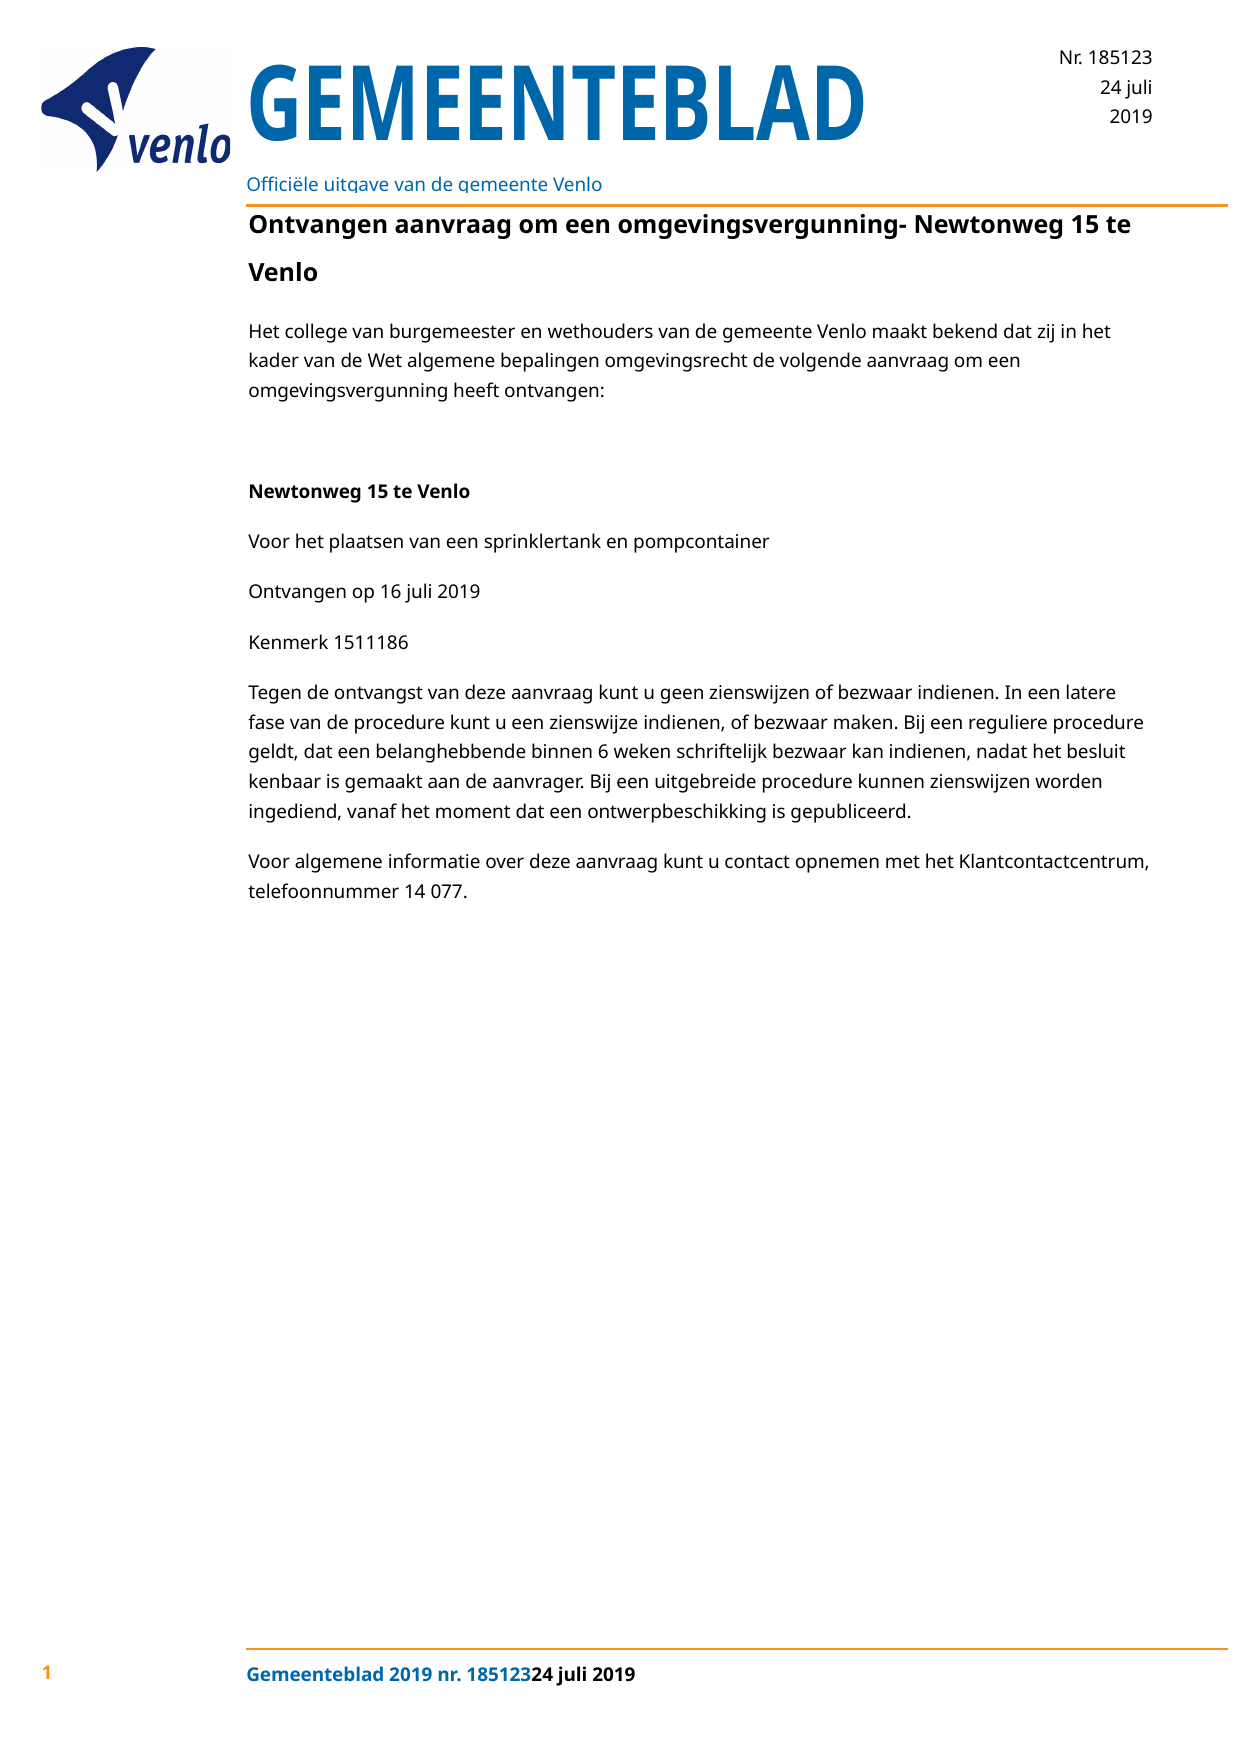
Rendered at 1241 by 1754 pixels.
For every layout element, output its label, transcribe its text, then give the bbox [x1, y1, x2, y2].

picture [41, 47, 231, 172]
text Voor het plaatsen van een sprinklertank en pompcontainer [248, 528, 1152, 554]
text Tegen de ontvangst van deze aanvraag kunt u geen zienswijzen of bezwaar indienen. In een latere fase van de procedure kunt u een zienswijze indienen, of bezwaar maken. Bij een reguliere procedure geldt, dat een belanghebbende binnen 6 weken schriftelijk bezwaar kan indienen, nadat het besluit kenbaar is gemaakt aan de aanvrager. Bij een uitgebreide procedure kunnen zienswijzen worden ingediend, vanaf het moment dat een ontwerpbeschikking is gepubliceerd. [248, 679, 1152, 824]
text Ontvangen aanvraag om een omgevingsvergunning- Newtonweg 15 te Venlo [248, 207, 1152, 288]
text Voor algemene informatie over deze aanvraag kunt u contact opnemen met het Klantcontactcentrum, telefoonnummer 14 077. [248, 848, 1152, 904]
text Ontvangen op 16 juli 2019 [248, 579, 1152, 604]
text Newtonweg 15 te Venlo [248, 478, 1152, 504]
text Het college van burgemeester en wethouders van de gemeente Venlo maakt bekend dat zij in het kader van de Wet algemene bepalingen omgevingsrecht de volgende aanvraag om een omgevingsvergunning heeft ontvangen: [248, 318, 1152, 403]
text Kenmerk 1511186 [248, 629, 1152, 655]
